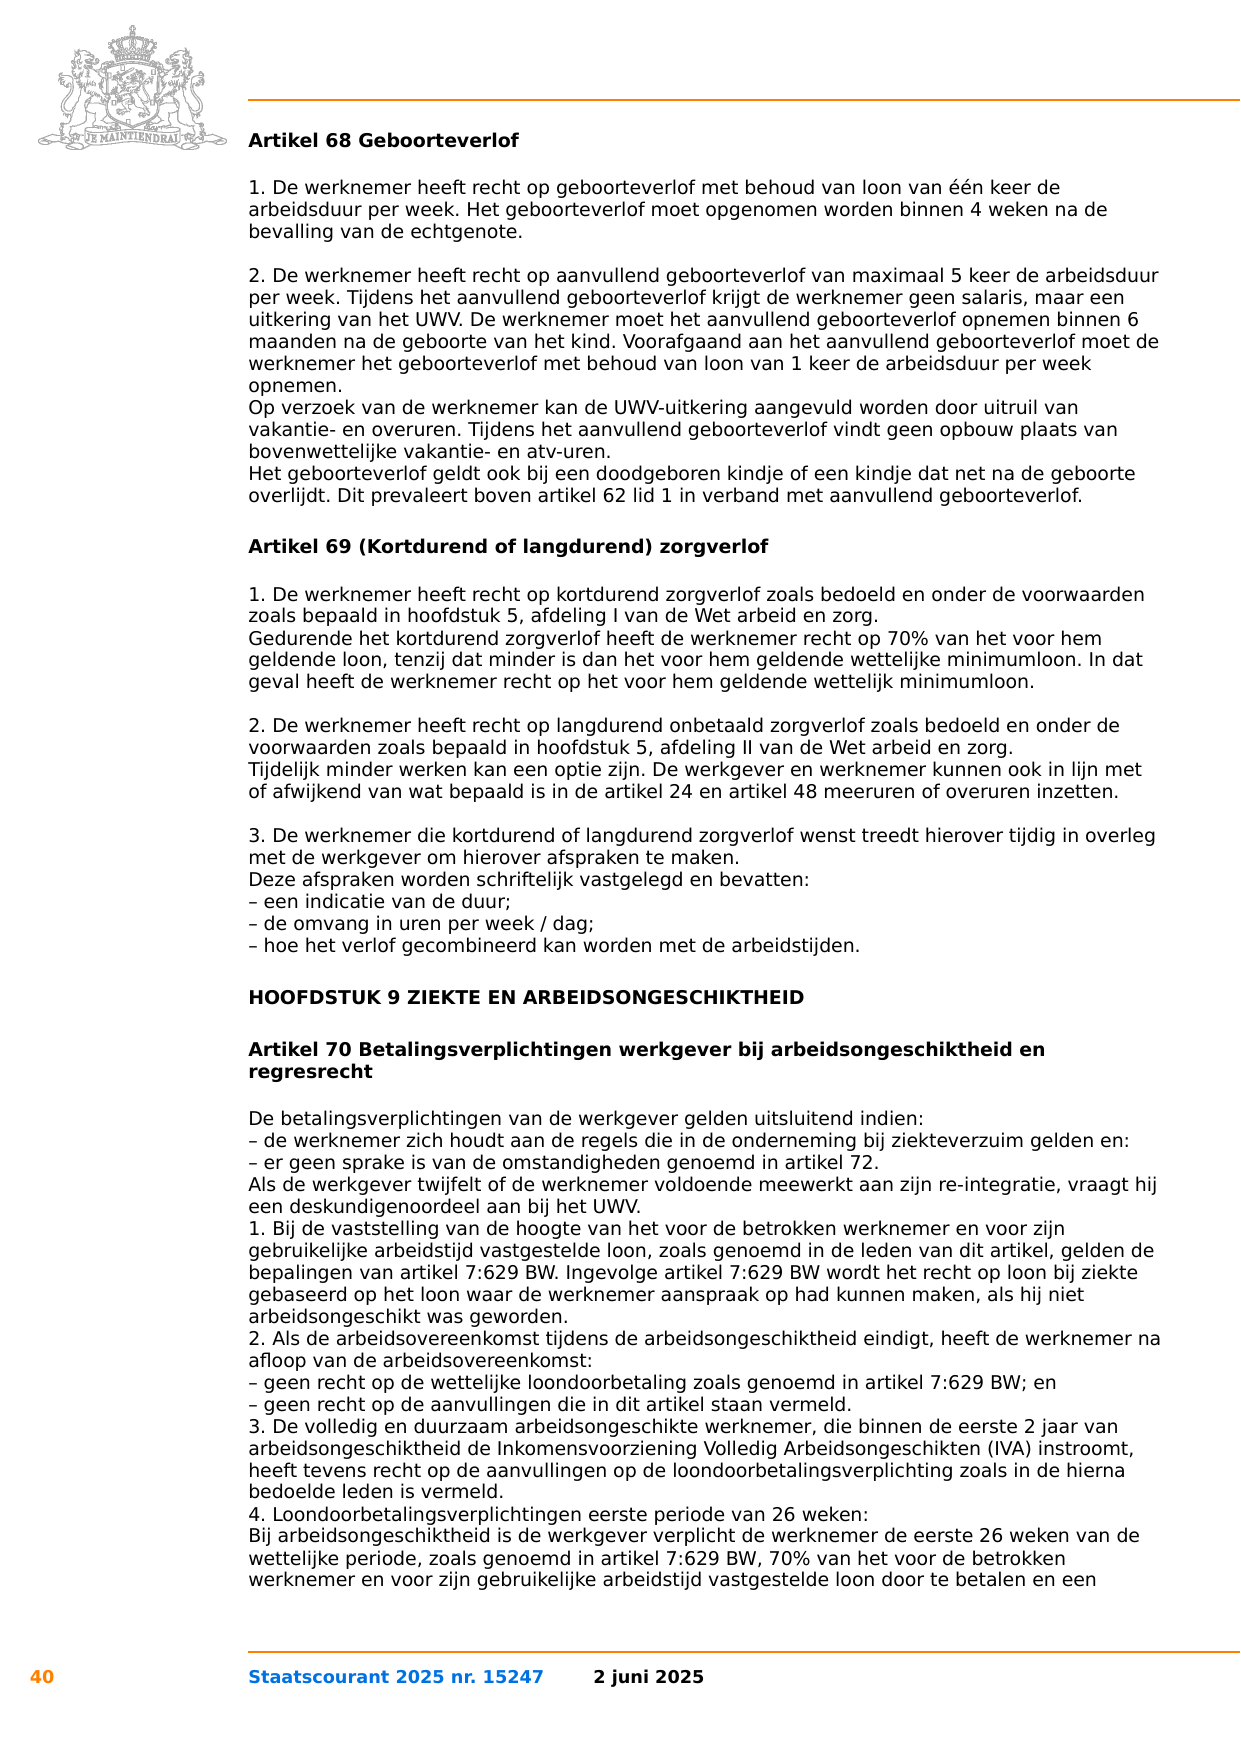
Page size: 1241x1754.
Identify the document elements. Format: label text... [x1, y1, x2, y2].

text – geen recht op de wettelijke loondoorbetaling zoals genoemd in artikel 7:629 BW; en [248, 1372, 1163, 1393]
text De betalingsverplichtingen van de werkgever gelden uitsluitend indien: [248, 1108, 1163, 1130]
text 1. Bij de vaststelling van de hoogte van het voor de betrokken werknemer en voor zijn gebruikelijke arbeidstijd vastgestelde loon, zoals genoemd in de leden van dit artikel, gelden de bepalingen van artikel 7:629 BW. Ingevolge artikel 7:629 BW wordt het recht op loon bij ziekte gebaseerd op het loon waar de werknemer aanspraak op had kunnen maken, als hij niet arbeidsongeschikt was geworden. [248, 1218, 1163, 1328]
text 2. De werknemer heeft recht op langdurend onbetaald zorgverlof zoals bedoeld en onder de voorwaarden zoals bepaald in hoofdstuk 5, afdeling II van de Wet arbeid en zorg. [248, 715, 1163, 759]
text – er geen sprake is van de omstandigheden genoemd in artikel 72. [248, 1152, 1163, 1174]
text 2. De werknemer heeft recht op aanvullend geboorteverlof van maximaal 5 keer de arbeidsduur per week. Tijdens het aanvullend geboorteverlof krijgt de werknemer geen salaris, maar een uitkering van het UWV. De werknemer moet het aanvullend geboorteverlof opnemen binnen 6 maanden na de geboorte van het kind. Voorafgaand aan het aanvullend geboorteverlof moet de werknemer het geboorteverlof met behoud van loon van 1 keer de arbeidsduur per week opnemen. [248, 265, 1163, 397]
text 1. De werknemer heeft recht op kortdurend zorgverlof zoals bedoeld en onder de voorwaarden zoals bepaald in hoofdstuk 5, afdeling I van de Wet arbeid en zorg. [248, 583, 1163, 627]
text Als de werkgever twijfelt of de werknemer voldoende meewerkt aan zijn re-integratie, vraagt hij een deskundigenoordeel aan bij het UWV. [248, 1174, 1163, 1218]
text 4. Loondoorbetalingsverplichtingen eerste periode van 26 weken: [248, 1503, 1163, 1525]
subtitle Artikel 68 Geboorteverlof [248, 130, 1163, 152]
text Bij arbeidsongeschiktheid is de werkgever verplicht de werknemer de eerste 26 weken van de wettelijke periode, zoals genoemd in artikel 7:629 BW, 70% van het voor de betrokken werknemer en voor zijn gebruikelijke arbeidstijd vastgestelde loon door te betalen en een [248, 1525, 1163, 1591]
text 1. De werknemer heeft recht op geboorteverlof met behoud van loon van één keer de arbeidsduur per week. Het geboorteverlof moet opgenomen worden binnen 4 weken na de bevalling van de echtgenote. [248, 177, 1163, 243]
text – hoe het verlof gecombineerd kan worden met de arbeidstijden. [248, 935, 1163, 957]
text Het geboorteverlof geldt ook bij een doodgeboren kindje of een kindje dat net na de geboorte overlijdt. Dit prevaleert boven artikel 62 lid 1 in verband met aanvullend geboorteverlof. [248, 462, 1163, 506]
subtitle HOOFDSTUK 9 ZIEKTE EN ARBEIDSONGESCHIKTHEID [248, 987, 1163, 1009]
text Deze afspraken worden schriftelijk vastgelegd en bevatten: [248, 869, 1163, 891]
subtitle Artikel 70 Betalingsverplichtingen werkgever bij arbeidsongeschiktheid en regresrecht [248, 1039, 1163, 1083]
subtitle Artikel 69 (Kortdurend of langdurend) zorgverlof [248, 536, 1163, 558]
text – de werknemer zich houdt aan de regels die in de onderneming bij ziekteverzuim gelden en: [248, 1130, 1163, 1152]
text – geen recht op de aanvullingen die in dit artikel staan vermeld. [248, 1393, 1163, 1416]
picture [38, 25, 227, 150]
text – de omvang in uren per week / dag; [248, 913, 1163, 935]
text 3. De volledig en duurzaam arbeidsongeschikte werknemer, die binnen de eerste 2 jaar van arbeidsongeschiktheid de Inkomensvoorziening Volledig Arbeidsongeschikten (IVA) instroomt, heeft tevens recht op de aanvullingen op de loondoorbetalingsverplichting zoals in de hierna bedoelde leden is vermeld. [248, 1416, 1163, 1503]
text Gedurende het kortdurend zorgverlof heeft de werknemer recht op 70% van het voor hem geldende loon, tenzij dat minder is dan het voor hem geldende wettelijke minimumloon. In dat geval heeft de werknemer recht op het voor hem geldende wettelijk minimumloon. [248, 627, 1163, 693]
text 3. De werknemer die kortdurend of langdurend zorgverlof wenst treedt hierover tijdig in overleg met de werkgever om hierover afspraken te maken. [248, 825, 1163, 869]
text 2. Als de arbeidsovereenkomst tijdens de arbeidsongeschiktheid eindigt, heeft de werknemer na afloop van de arbeidsovereenkomst: [248, 1328, 1163, 1372]
text – een indicatie van de duur; [248, 891, 1163, 913]
text Op verzoek van de werknemer kan de UWV-uitkering aangevuld worden door uitruil van vakantie- en overuren. Tijdens het aanvullend geboorteverlof vindt geen opbouw plaats van bovenwettelijke vakantie- en atv-uren. [248, 397, 1163, 462]
text Tijdelijk minder werken kan een optie zijn. De werkgever en werknemer kunnen ook in lijn met of afwijkend van wat bepaald is in de artikel 24 en artikel 48 meeruren of overuren inzetten. [248, 759, 1163, 803]
